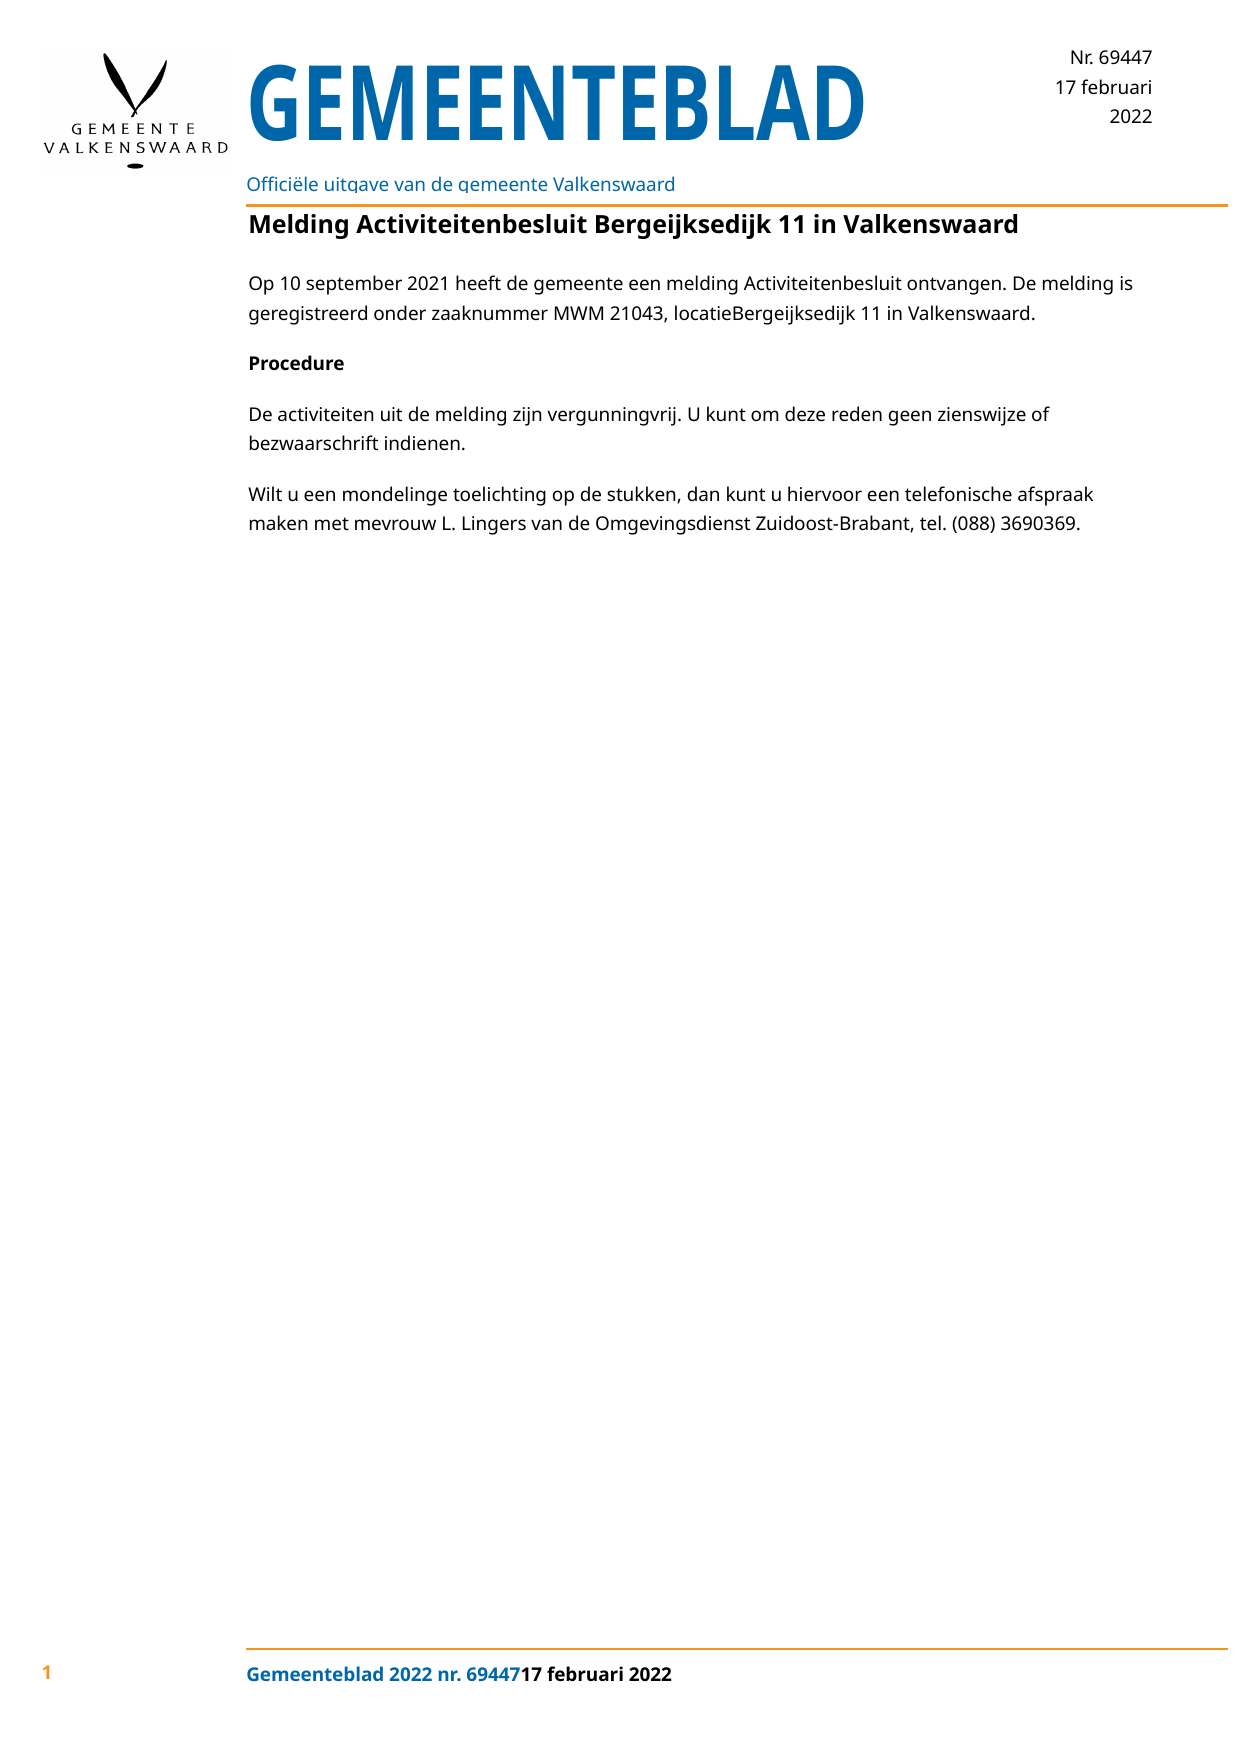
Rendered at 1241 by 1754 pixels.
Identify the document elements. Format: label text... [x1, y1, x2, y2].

text Melding Activiteitenbesluit Bergeijksedijk 11 in Valkenswaard [248, 207, 1152, 241]
text Wilt u een mondelinge toelichting op de stukken, dan kunt u hiervoor een telefonische afspraak maken met mevrouw L. Lingers van de Omgevingsdienst Zuidoost-Brabant, tel. (088) 3690369. [248, 481, 1152, 536]
picture [41, 47, 231, 172]
text De activiteiten uit de melding zijn vergunningvrij. U kunt om deze reden geen zienswijze of bezwaarschrift indienen. [248, 401, 1152, 456]
text Procedure [248, 350, 1152, 376]
text Op 10 september 2021 heeft de gemeente een melding Activiteitenbesluit ontvangen. De melding is geregistreerd onder zaaknummer MWM 21043, locatieBergeijksedijk 11 in Valkenswaard. [248, 270, 1152, 326]
